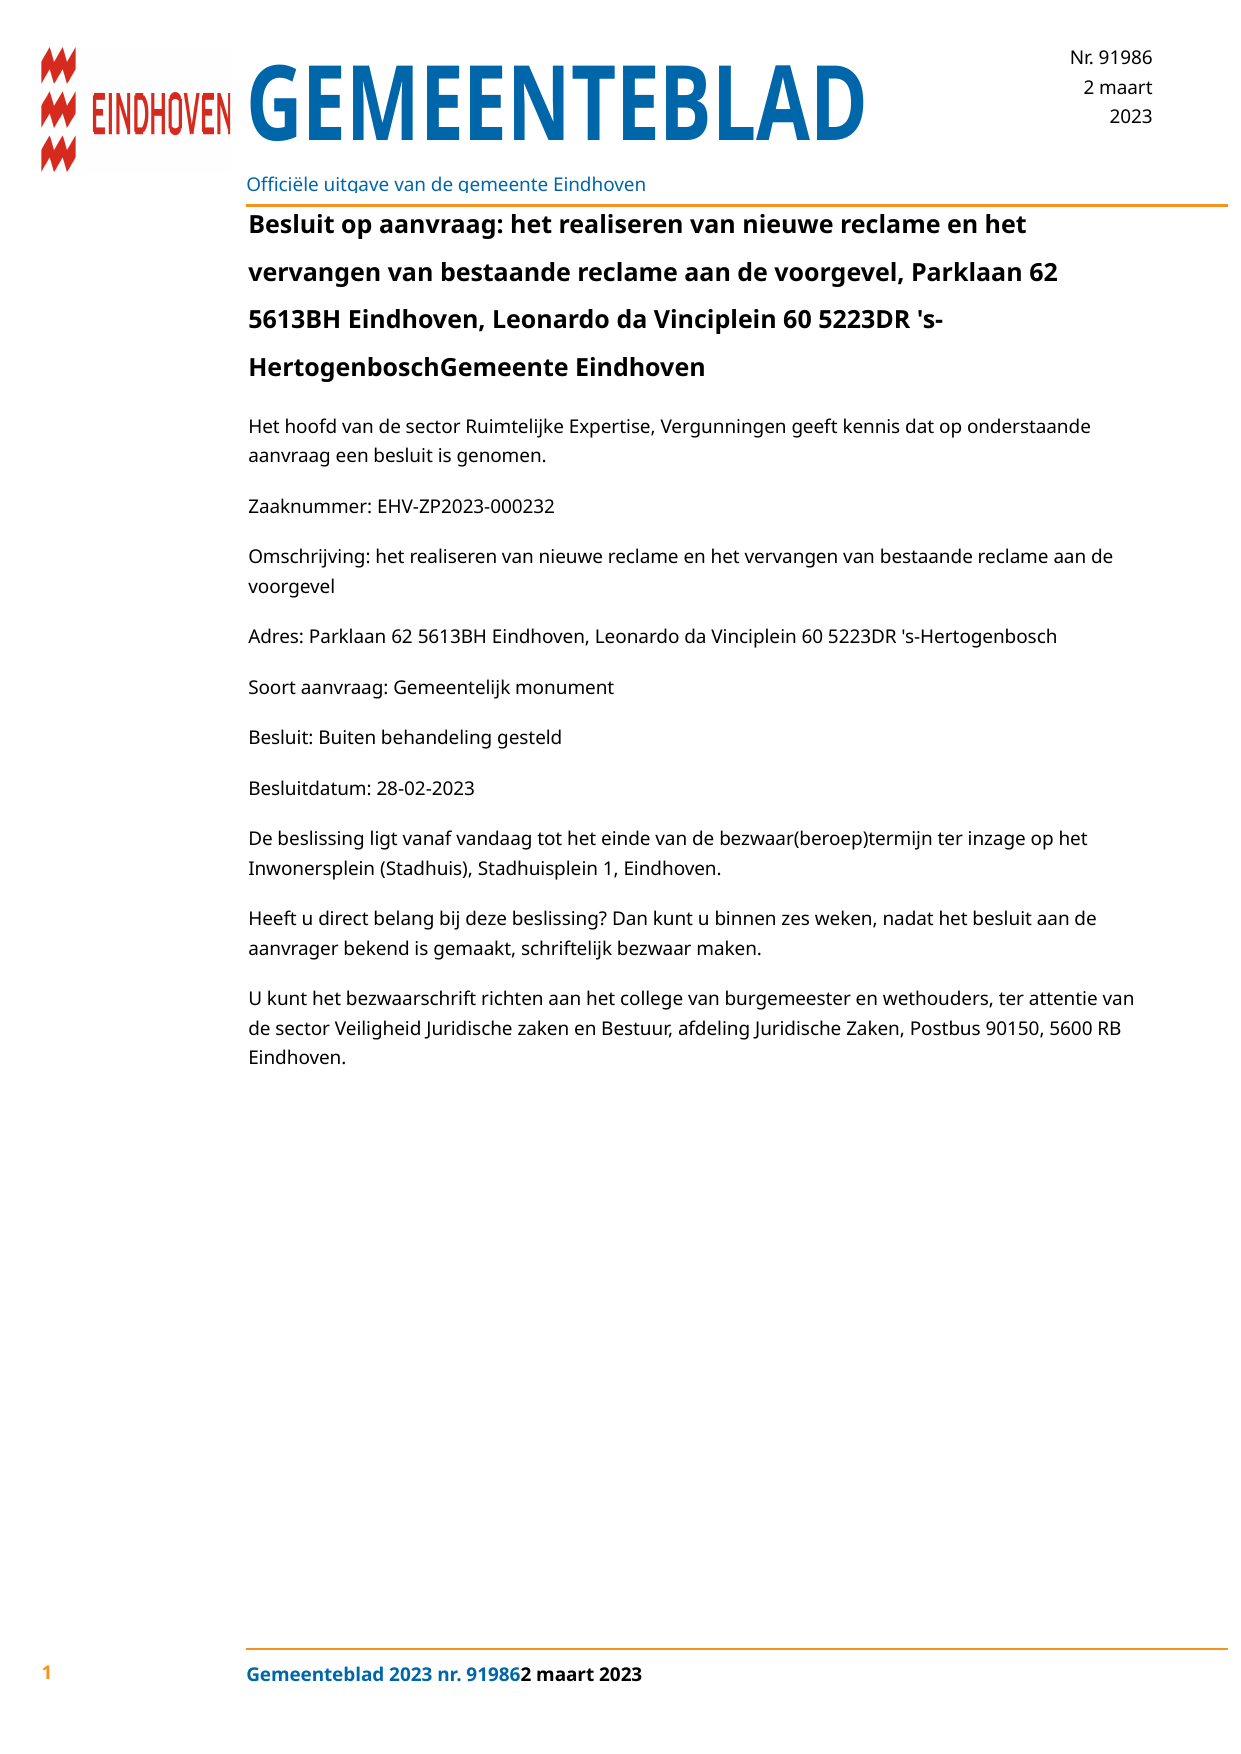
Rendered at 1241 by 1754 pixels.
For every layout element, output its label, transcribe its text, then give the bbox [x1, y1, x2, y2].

text Besluit op aanvraag: het realiseren van nieuwe reclame en het vervangen van bestaande reclame aan de voorgevel, Parklaan 62 5613BH Eindhoven, Leonardo da Vinciplein 60 5223DR 's-HertogenboschGemeente Eindhoven [248, 207, 1152, 384]
text Het hoofd van de sector Ruimtelijke Expertise, Vergunningen geeft kennis dat op onderstaande aanvraag een besluit is genomen. [248, 413, 1152, 468]
text Zaaknummer: EHV-ZP2023-000232 [248, 493, 1152, 519]
text Besluitdatum: 28-02-2023 [248, 775, 1152, 801]
text Besluit: Buiten behandeling gesteld [248, 724, 1152, 750]
picture [41, 47, 231, 172]
text Heeft u direct belang bij deze beslissing? Dan kunt u binnen zes weken, nadat het besluit aan de aanvrager bekend is gemaakt, schriftelijk bezwaar maken. [248, 905, 1152, 961]
text U kunt het bezwaarschrift richten aan het college van burgemeester en wethouders, ter attentie van de sector Veiligheid Juridische zaken en Bestuur, afdeling Juridische Zaken, Postbus 90150, 5600 RB Eindhoven. [248, 985, 1152, 1070]
text De beslissing ligt vanaf vandaag tot het einde van de bezwaar(beroep)termijn ter inzage op het Inwonersplein (Stadhuis), Stadhuisplein 1, Eindhoven. [248, 825, 1152, 881]
text Soort aanvraag: Gemeentelijk monument [248, 674, 1152, 700]
text Omschrijving: het realiseren van nieuwe reclame en het vervangen van bestaande reclame aan de voorgevel [248, 543, 1152, 599]
text Adres: Parklaan 62 5613BH Eindhoven, Leonardo da Vinciplein 60 5223DR 's-Hertogenbosch [248, 623, 1152, 649]
